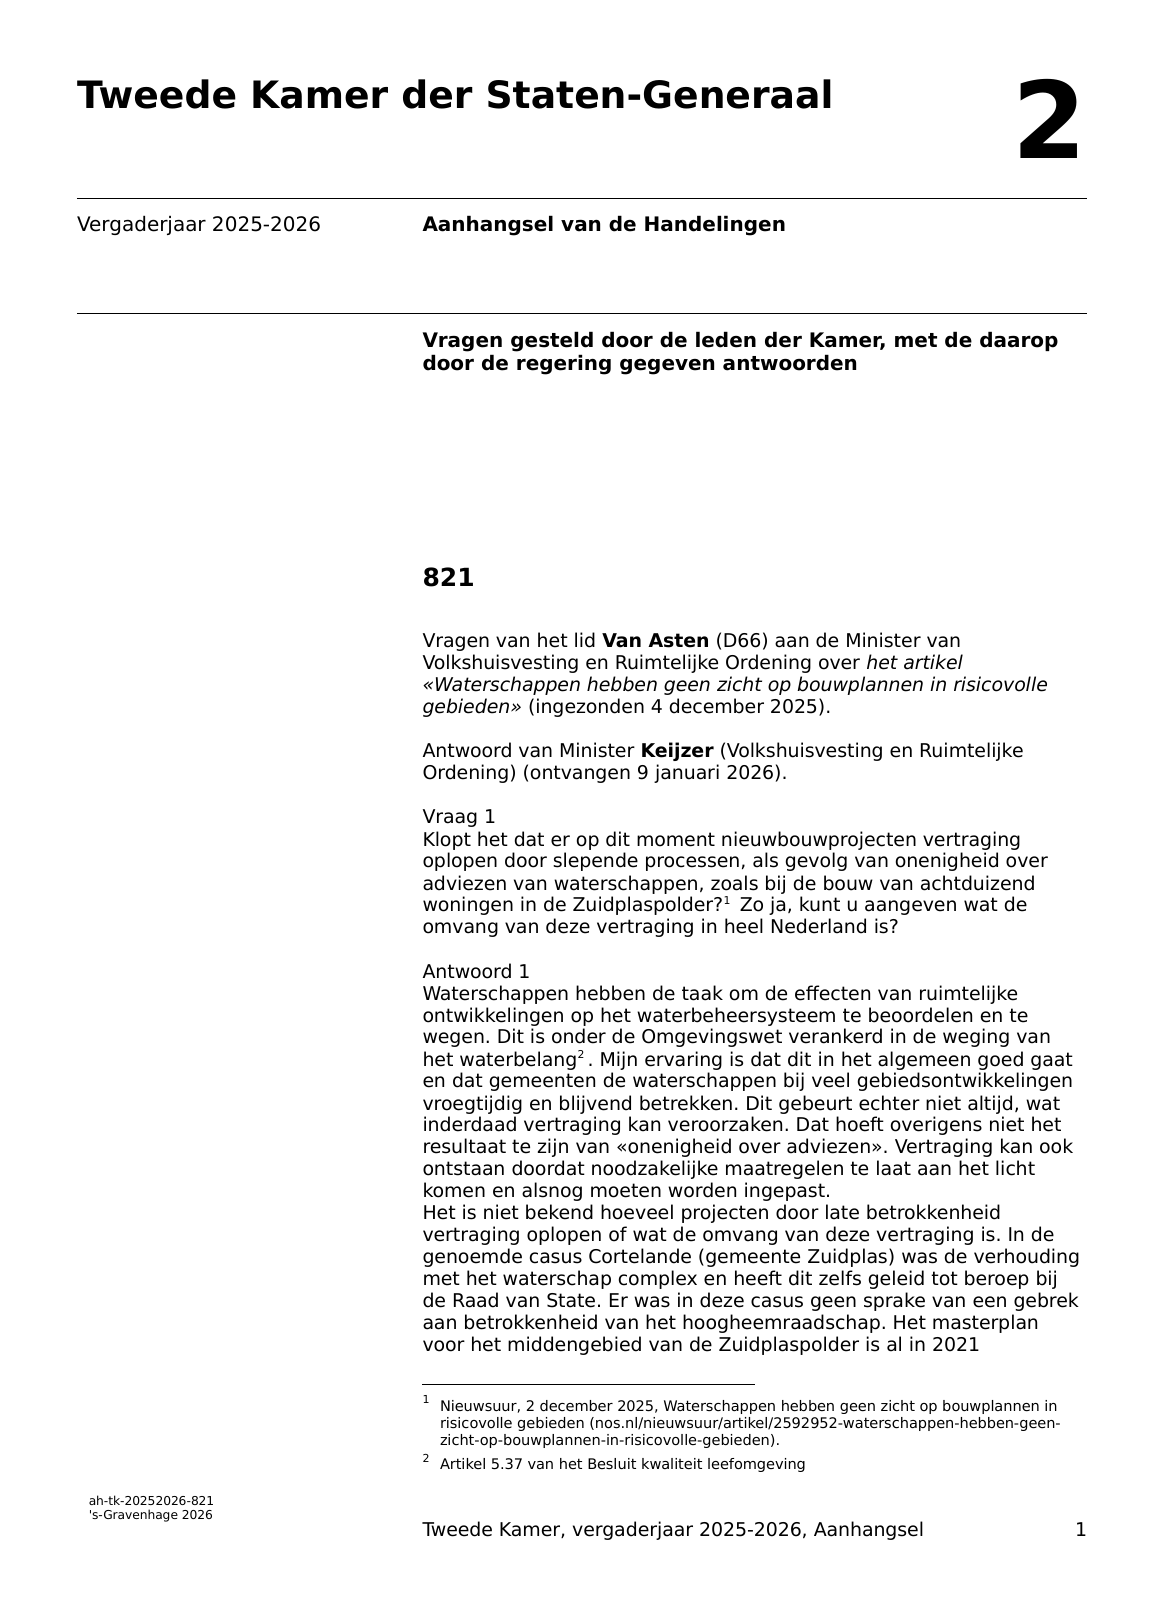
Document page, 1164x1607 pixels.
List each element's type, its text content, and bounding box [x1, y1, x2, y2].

text 's-Gravenhage 2026 [88, 1508, 323, 1522]
text Antwoord van Minister Keijzer (Volkshuisvesting en Ruimtelijke Ordening) (ontvangen 9 januari 2026). [422, 740, 1087, 784]
text 821 [422, 563, 1087, 592]
table_cell Vergaderjaar 2025-2026 [77, 199, 422, 313]
table_cell Vragen gesteld door de leden der Kamer, met de daarop door de regering gegeven antwoorden [422, 314, 1087, 375]
text Het is niet bekend hoeveel projecten door late betrokkenheid vertraging oplopen of wat de omvang van deze vertraging is. In de genoemde casus Cortelande (gemeente Zuidplas) was de verhouding met het waterschap complex en heeft dit zelfs geleid tot beroep bij de Raad van State. Er was in deze casus geen sprake van een gebrek aan betrokkenheid van het hoogheemraadschap. Het masterplan voor het middengebied van de Zuidplaspolder is al in 2021 [422, 1202, 1087, 1356]
text Vraag 1 [422, 806, 1087, 828]
text Vragen van het lid Van Asten (D66) aan de Minister van Volkshuisvesting en Ruimtelijke Ordening over het artikel «Waterschappen hebben geen zicht op bouwplannen in risicovolle gebieden» (ingezonden 4 december 2025). [422, 630, 1087, 718]
table_header 2 [886, 59, 1087, 198]
text Nieuwsuur, 2 december 2025, Waterschappen hebben geen zicht op bouwplannen in risicovolle gebieden (nos.nl/nieuwsuur/artikel/2592952-waterschappen-hebben-geen-zicht-op-bouwplannen-in-risicovolle-gebieden). [422, 1393, 1087, 1449]
text Waterschappen hebben de taak om de effecten van ruimtelijke ontwikkelingen op het waterbeheersysteem te beoordelen en te wegen. Dit is onder de Omgevingswet verankerd in de weging van het waterbelang. Mijn ervaring is dat dit in het algemeen goed gaat en dat gemeenten de waterschappen bij veel gebiedsontwikkelingen vroegtijdig en blijvend betrekken. Dit gebeurt echter niet altijd, wat inderdaad vertraging kan veroorzaken. Dat hoeft overigens niet het resultaat te zijn van «onenigheid over adviezen». Vertraging kan ook ontstaan doordat noodzakelijke maatregelen te laat aan het licht komen en alsnog moeten worden ingepast. [422, 982, 1087, 1202]
text Antwoord 1 [422, 961, 1087, 982]
text Klopt het dat er op dit moment nieuwbouwprojecten vertraging oplopen door slepende processen, als gevolg van onenigheid over adviezen van waterschappen, zoals bij de bouw van achtduizend woningen in de Zuidplaspolder? Zo ja, kunt u aangeven wat de omvang van deze vertraging in heel Nederland is? [422, 828, 1087, 938]
table_cell [77, 314, 422, 375]
table_header Tweede Kamer der Staten-Generaal [77, 59, 886, 198]
text Artikel 5.37 van het Besluit kwaliteit leefomgeving [422, 1452, 1087, 1474]
table_cell Aanhangsel van de Handelingen [422, 199, 1087, 313]
text ah-tk-20252026-821 [88, 1494, 323, 1508]
